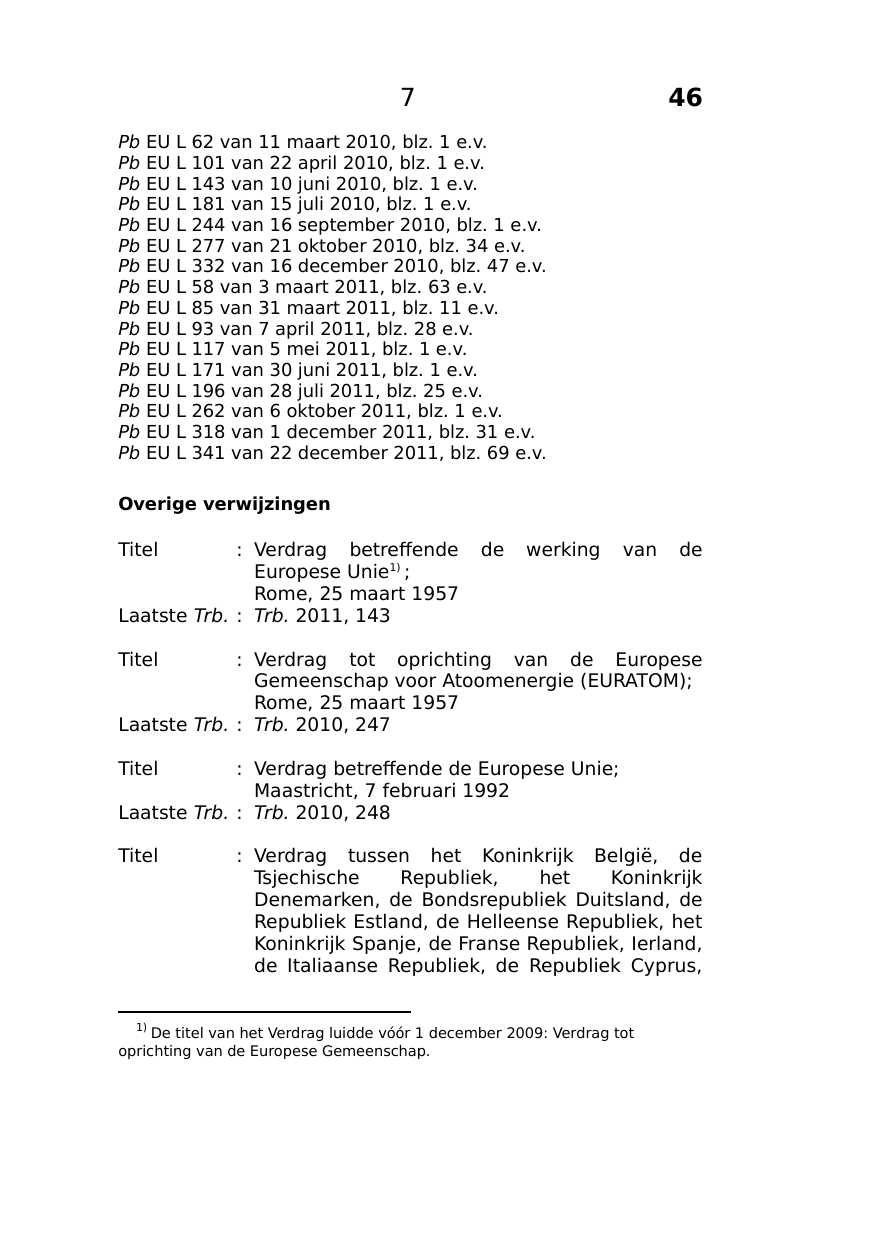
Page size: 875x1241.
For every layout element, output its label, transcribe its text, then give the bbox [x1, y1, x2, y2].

table_header : [236, 539, 254, 605]
text Pb EU L 143 van 10 juni 2010, blz. 1 e.v. [118, 173, 703, 194]
subtitle Overige verwijzingen [118, 493, 703, 514]
table_cell Titel [118, 649, 236, 714]
table_cell Laatste Trb. [118, 802, 236, 824]
text Pb EU L 277 van 21 oktober 2010, blz. 34 e.v. [118, 236, 703, 256]
table_cell Trb. 2011, 143 [254, 605, 703, 627]
table_cell : [236, 605, 254, 627]
table_cell [254, 824, 703, 846]
text Pb EU L 318 van 1 december 2011, blz. 31 e.v. [118, 422, 703, 443]
table_header Titel [118, 539, 236, 605]
table_cell : [236, 802, 254, 824]
table_cell [254, 627, 703, 649]
text Pb EU L 196 van 28 juli 2011, blz. 25 e.v. [118, 381, 703, 401]
text Pb EU L 332 van 16 december 2010, blz. 47 e.v. [118, 256, 703, 277]
text Pb EU L 58 van 3 maart 2011, blz. 63 e.v. [118, 277, 703, 298]
table_cell [118, 824, 236, 846]
text Pb EU L 244 van 16 september 2010, blz. 1 e.v. [118, 215, 703, 236]
table_cell Trb. 2010, 248 [254, 802, 703, 824]
table_cell Titel [118, 846, 236, 977]
table_header Verdrag betreffende de werking van de Europese Unie; Rome, 25 maart 1957 [254, 539, 703, 605]
table_cell [118, 736, 236, 758]
table_cell : [236, 758, 254, 802]
table_cell [118, 627, 236, 649]
table_cell Verdrag tussen het Koninkrijk België, de Tsjechische Republiek, het Koninkrijk Denemarken, de Bondsrepubliek Duitsland, de Republiek Estland, de Helleense Republiek, het Koninkrijk Spanje, de Franse Republiek, Ierland, de Italiaanse Republiek, de Republiek Cyprus, [254, 846, 703, 977]
table_cell : [236, 649, 254, 714]
table_cell Verdrag tot oprichting van de Europese Gemeenschap voor Atoomenergie (EURATOM); Rome, 25 maart 1957 [254, 649, 703, 714]
table_cell [236, 736, 254, 758]
table_cell : [236, 846, 254, 977]
text Pb EU L 93 van 7 april 2011, blz. 28 e.v. [118, 318, 703, 339]
text Pb EU L 117 van 5 mei 2011, blz. 1 e.v. [118, 339, 703, 360]
table_cell [254, 736, 703, 758]
text Pb EU L 101 van 22 april 2010, blz. 1 e.v. [118, 153, 703, 173]
table_cell Titel [118, 758, 236, 802]
text Pb EU L 171 van 30 juni 2011, blz. 1 e.v. [118, 360, 703, 381]
table_cell [236, 627, 254, 649]
table_cell Laatste Trb. [118, 605, 236, 627]
text Pb EU L 341 van 22 december 2011, blz. 69 e.v. [118, 443, 703, 463]
table_cell Trb. 2010, 247 [254, 714, 703, 736]
text Pb EU L 262 van 6 oktober 2011, blz. 1 e.v. [118, 401, 703, 422]
table_cell Laatste Trb. [118, 714, 236, 736]
table_cell : [236, 714, 254, 736]
text Pb EU L 181 van 15 juli 2010, blz. 1 e.v. [118, 194, 703, 215]
text Pb EU L 62 van 11 maart 2010, blz. 1 e.v. [118, 132, 703, 153]
text Pb EU L 85 van 31 maart 2011, blz. 11 e.v. [118, 298, 703, 318]
table_cell Verdrag betreffende de Europese Unie; Maastricht, 7 februari 1992 [254, 758, 703, 802]
table_cell [236, 824, 254, 846]
